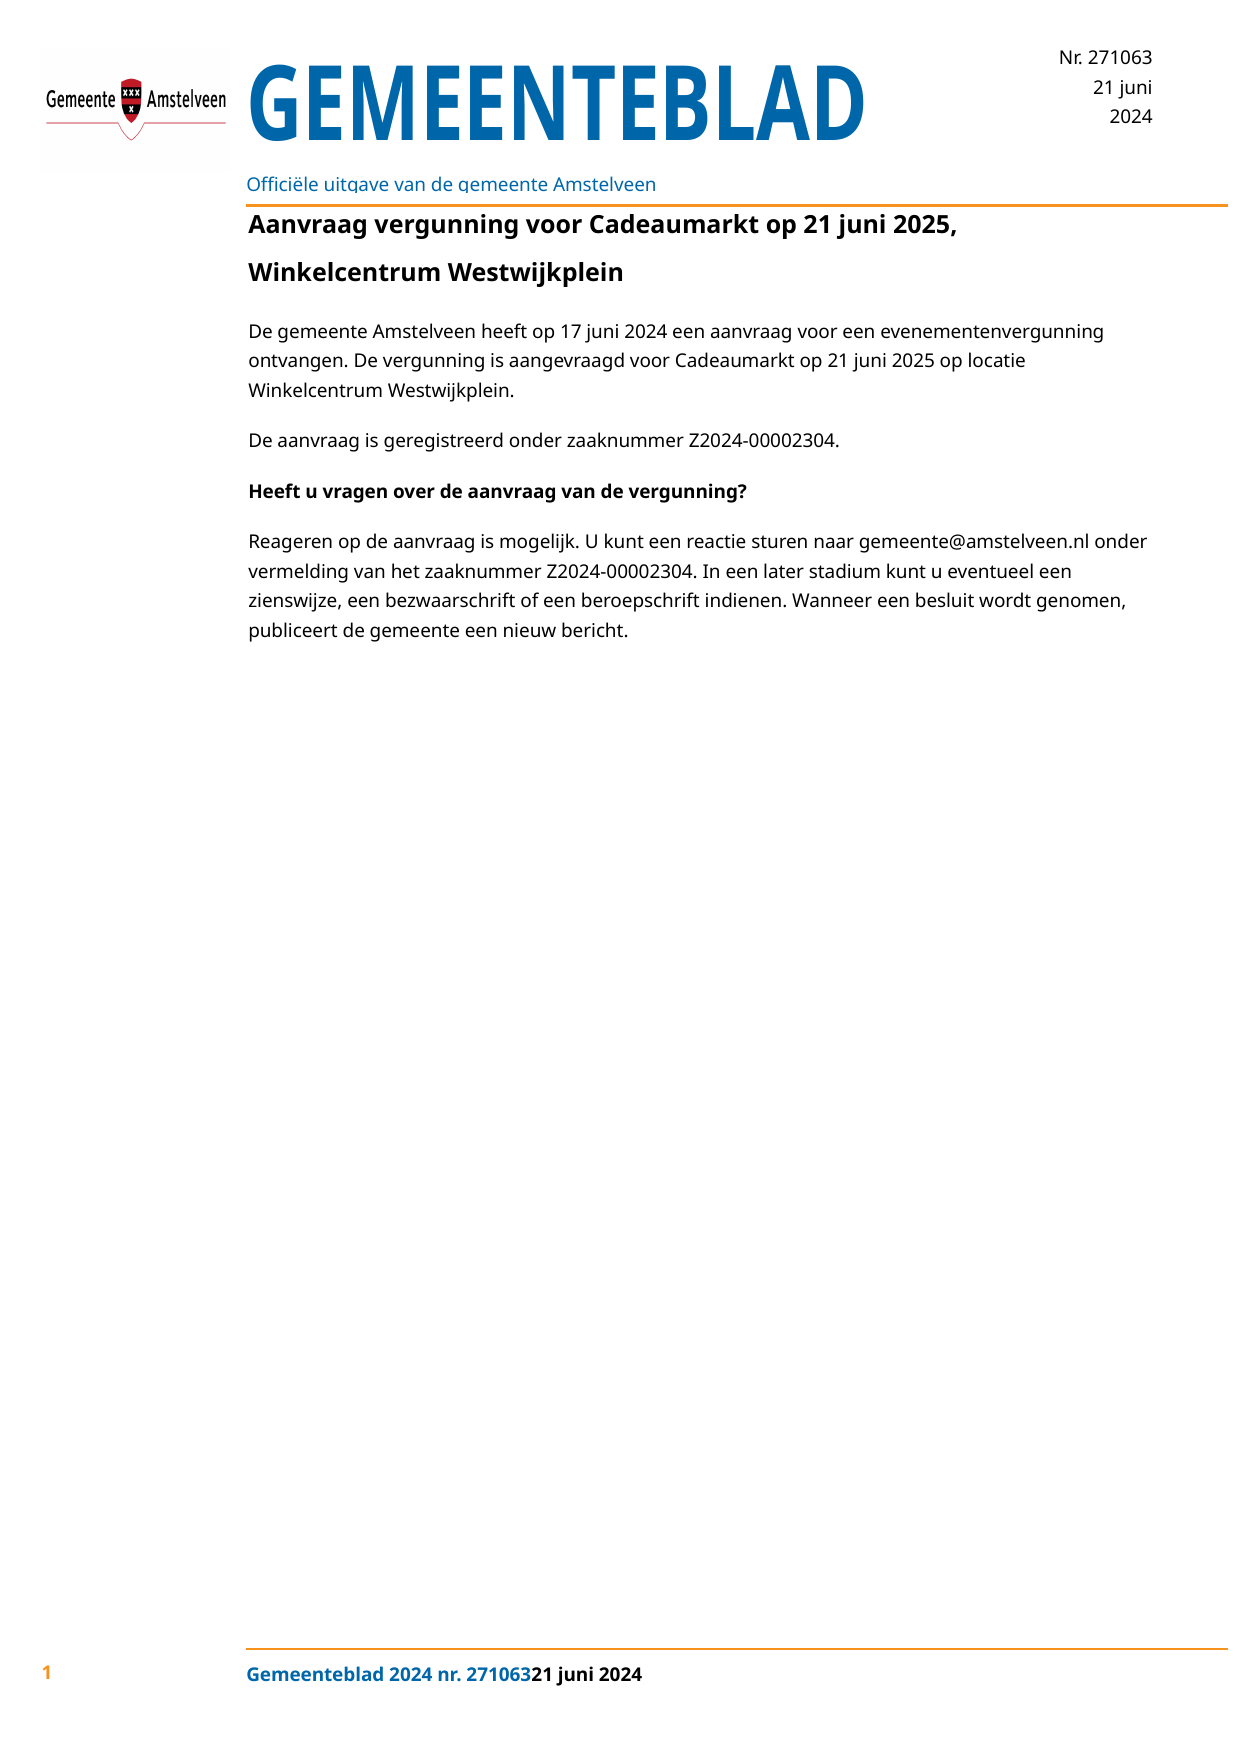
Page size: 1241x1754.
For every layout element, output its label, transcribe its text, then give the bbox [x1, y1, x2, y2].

text Aanvraag vergunning voor Cadeaumarkt op 21 juni 2025, Winkelcentrum Westwijkplein [248, 207, 1152, 288]
text De gemeente Amstelveen heeft op 17 juni 2024 een aanvraag voor een evenementenvergunning ontvangen. De vergunning is aangevraagd voor Cadeaumarkt op 21 juni 2025 op locatie Winkelcentrum Westwijkplein. [248, 318, 1152, 403]
text Reageren op de aanvraag is mogelijk. U kunt een reactie sturen naar gemeente@amstelveen.nl onder vermelding van het zaaknummer Z2024-00002304. In een later stadium kunt u eventueel een zienswijze, een bezwaarschrift of een beroepschrift indienen. Wanneer een besluit wordt genomen, publiceert de gemeente een nieuw bericht. [248, 528, 1152, 643]
text De aanvraag is geregistreerd onder zaaknummer Z2024-00002304. [248, 427, 1152, 453]
picture [41, 47, 231, 172]
text Heeft u vragen over de aanvraag van de vergunning? [248, 478, 1152, 504]
